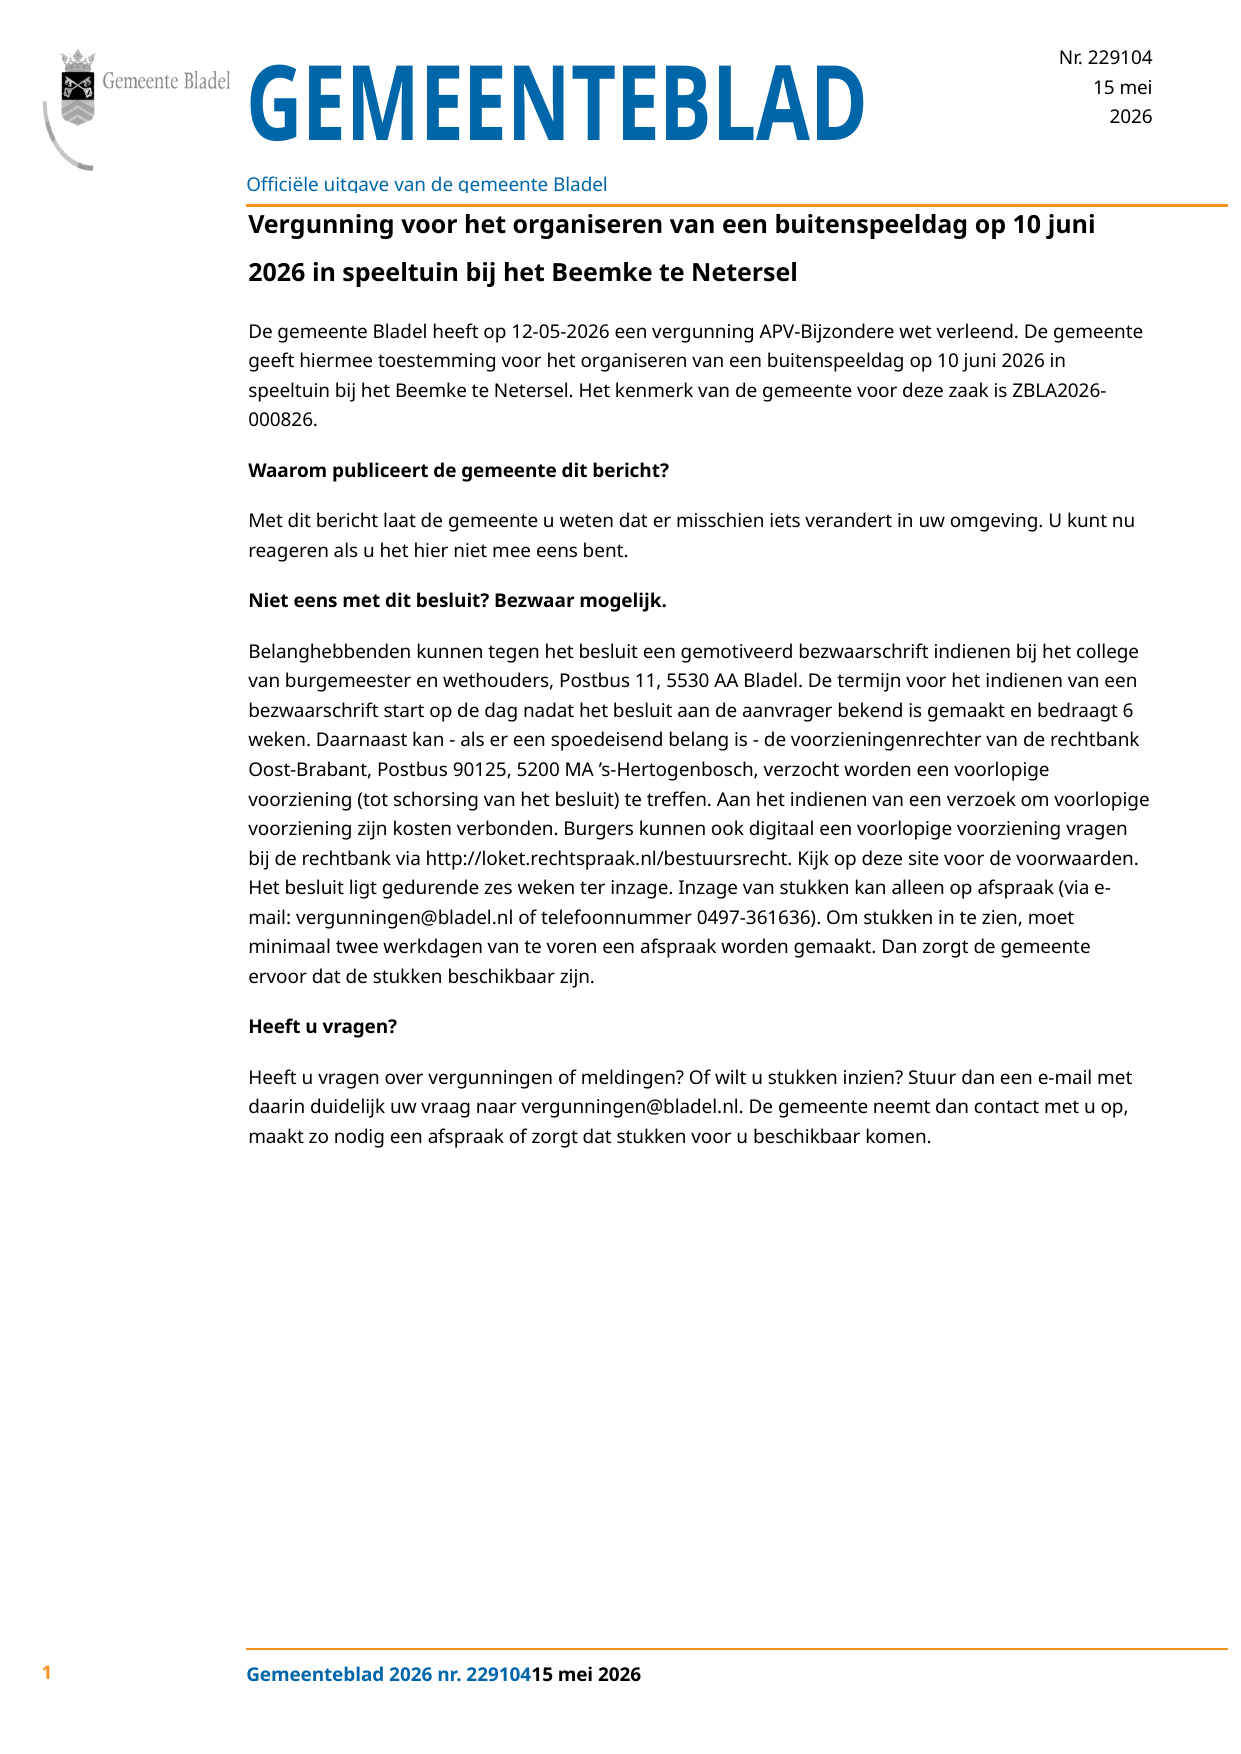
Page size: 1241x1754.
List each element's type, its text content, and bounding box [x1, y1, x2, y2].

text Heeft u vragen? [248, 1014, 1152, 1039]
picture [41, 47, 231, 172]
text Niet eens met dit besluit? Bezwaar mogelijk. [248, 587, 1152, 613]
text De gemeente Bladel heeft op 12-05-2026 een vergunning APV-Bijzondere wet verleend. De gemeente geeft hiermee toestemming voor het organiseren van een buitenspeeldag op 10 juni 2026 in speeltuin bij het Beemke te Netersel. Het kenmerk van de gemeente voor deze zaak is ZBLA2026-000826. [248, 318, 1152, 432]
text Met dit bericht laat de gemeente u weten dat er misschien iets verandert in uw omgeving. U kunt nu reageren als u het hier niet mee eens bent. [248, 507, 1152, 563]
text Belanghebbenden kunnen tegen het besluit een gemotiveerd bezwaarschrift indienen bij het college van burgemeester en wethouders, Postbus 11, 5530 AA Bladel. De termijn voor het indienen van een bezwaarschrift start op de dag nadat het besluit aan de aanvrager bekend is gemaakt en bedraagt 6 weken. Daarnaast kan - als er een spoedeisend belang is - de voorzieningenrechter van de rechtbank Oost-Brabant, Postbus 90125, 5200 MA ’s-Hertogenbosch, verzocht worden een voorlopige voorziening (tot schorsing van het besluit) te treffen. Aan het indienen van een verzoek om voorlopige voorziening zijn kosten verbonden. Burgers kunnen ook digitaal een voorlopige voorziening vragen bij de rechtbank via http://loket.rechtspraak.nl/bestuursrecht. Kijk op deze site voor de voorwaarden. Het besluit ligt gedurende zes weken ter inzage. Inzage van stukken kan alleen op afspraak (via e-mail: vergunningen@bladel.nl of telefoonnummer 0497-361636). Om stukken in te zien, moet minimaal twee werkdagen van te voren een afspraak worden gemaakt. Dan zorgt de gemeente ervoor dat de stukken beschikbaar zijn. [248, 638, 1152, 989]
text Vergunning voor het organiseren van een buitenspeeldag op 10 juni 2026 in speeltuin bij het Beemke te Netersel [248, 207, 1152, 288]
text Heeft u vragen over vergunningen of meldingen? Of wilt u stukken inzien? Stuur dan een e-mail met daarin duidelijk uw vraag naar vergunningen@bladel.nl. De gemeente neemt dan contact met u op, maakt zo nodig een afspraak of zorgt dat stukken voor u beschikbaar komen. [248, 1064, 1152, 1149]
text Waarom publiceert de gemeente dit bericht? [248, 457, 1152, 483]
